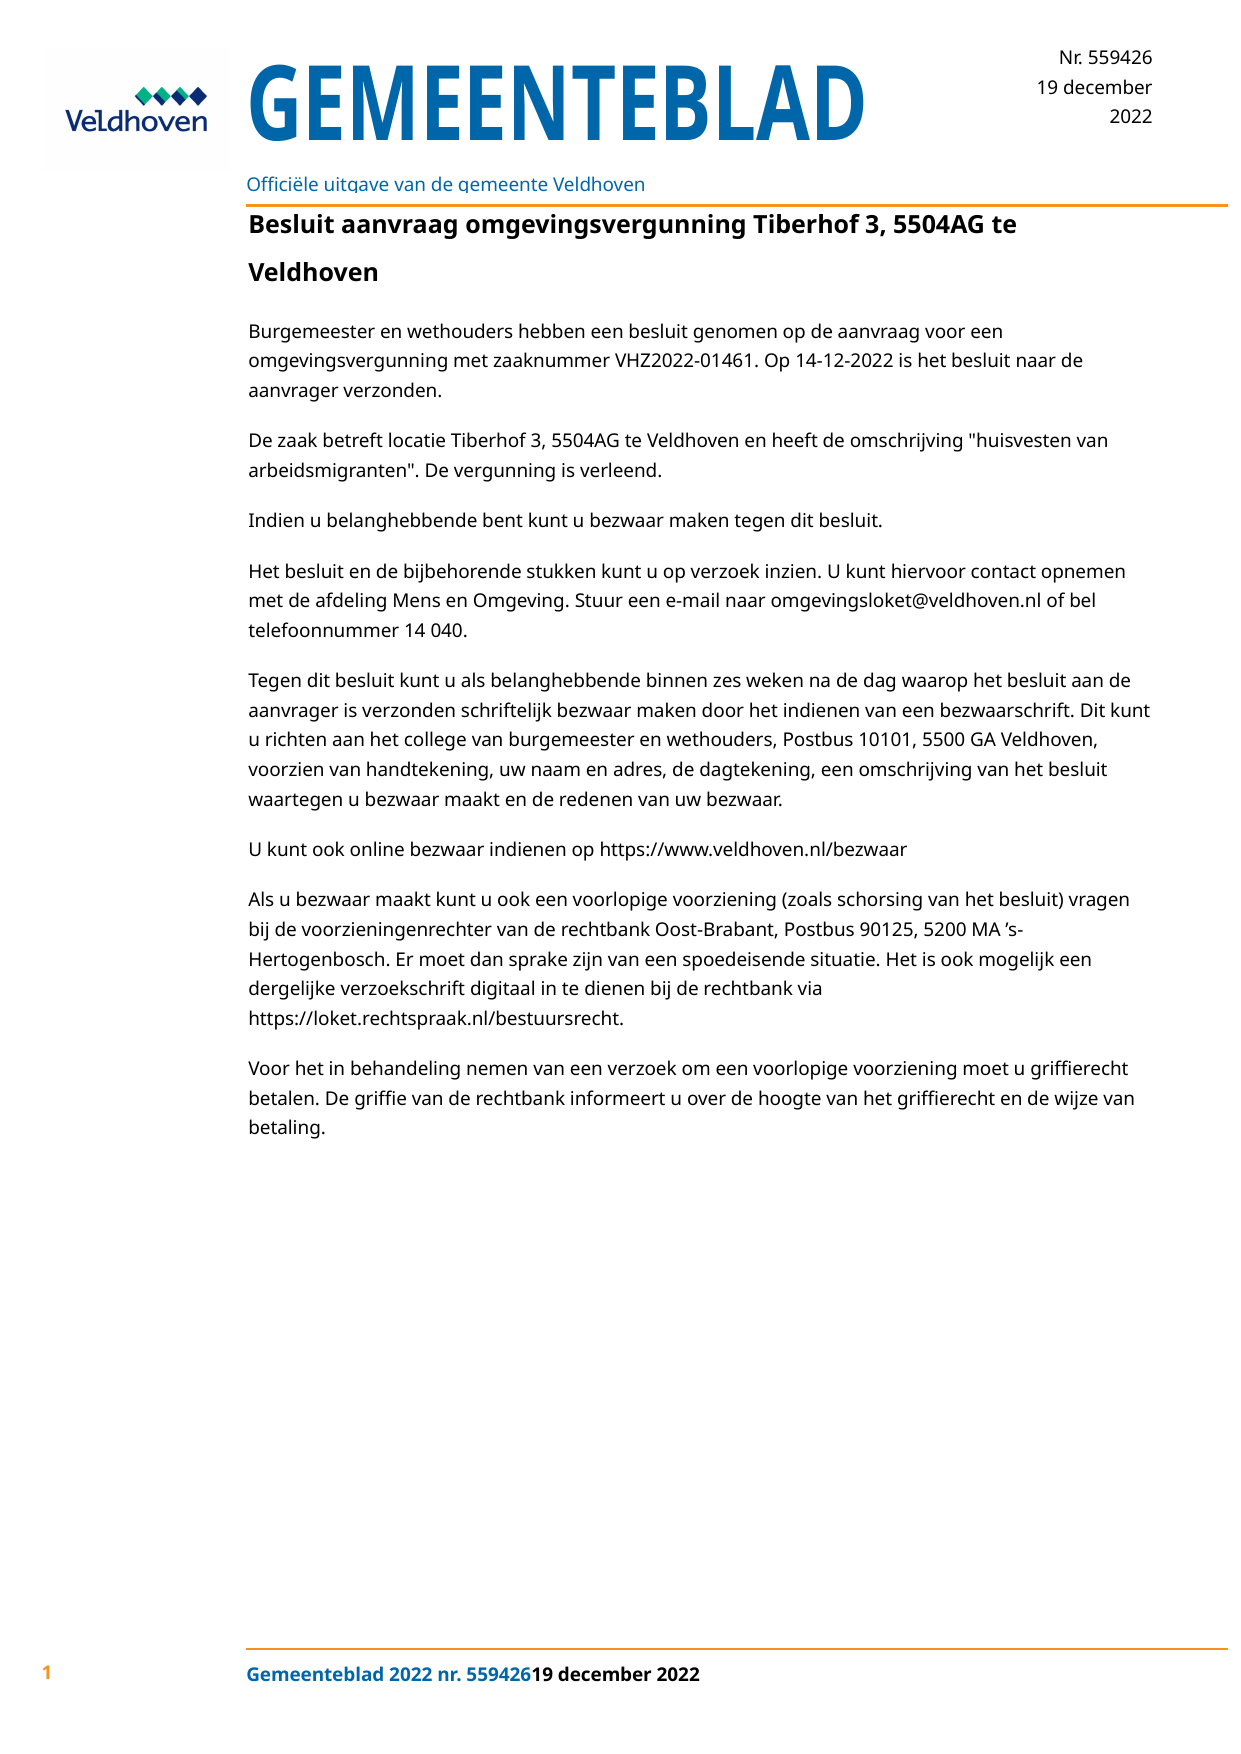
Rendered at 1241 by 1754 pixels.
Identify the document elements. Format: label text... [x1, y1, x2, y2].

text De zaak betreft locatie Tiberhof 3, 5504AG te Veldhoven en heeft de omschrijving "huisvesten van arbeidsmigranten". De vergunning is verleend. [248, 427, 1152, 483]
text U kunt ook online bezwaar indienen op https://www.veldhoven.nl/bezwaar [248, 836, 1152, 862]
text Het besluit en de bijbehorende stukken kunt u op verzoek inzien. U kunt hiervoor contact opnemen met de afdeling Mens en Omgeving. Stuur een e-mail naar omgevingsloket@veldhoven.nl of bel telefoonnummer 14 040. [248, 558, 1152, 643]
text Besluit aanvraag omgevingsvergunning Tiberhof 3, 5504AG te Veldhoven [248, 207, 1152, 288]
picture [41, 47, 231, 172]
text Indien u belanghebbende bent kunt u bezwaar maken tegen dit besluit. [248, 507, 1152, 533]
text Als u bezwaar maakt kunt u ook een voorlopige voorziening (zoals schorsing van het besluit) vragen bij de voorzieningenrechter van de rechtbank Oost-Brabant, Postbus 90125, 5200 MA ’s-Hertogenbosch. Er moet dan sprake zijn van een spoedeisende situatie. Het is ook mogelijk een dergelijke verzoekschrift digitaal in te dienen bij de rechtbank via https://loket.rechtspraak.nl/bestuursrecht. [248, 887, 1152, 1031]
text Tegen dit besluit kunt u als belanghebbende binnen zes weken na de dag waarop het besluit aan de aanvrager is verzonden schriftelijk bezwaar maken door het indienen van een bezwaarschrift. Dit kunt u richten aan het college van burgemeester en wethouders, Postbus 10101, 5500 GA Veldhoven, voorzien van handtekening, uw naam en adres, de dagtekening, een omschrijving van het besluit waartegen u bezwaar maakt en de redenen van uw bezwaar. [248, 667, 1152, 812]
text Voor het in behandeling nemen van een verzoek om een voorlopige voorziening moet u griffierecht betalen. De griffie van de rechtbank informeert u over de hoogte van het griffierecht en de wijze van betaling. [248, 1055, 1152, 1140]
text Burgemeester en wethouders hebben een besluit genomen op de aanvraag voor een omgevingsvergunning met zaaknummer VHZ2022-01461. Op 14-12-2022 is het besluit naar de aanvrager verzonden. [248, 318, 1152, 403]
